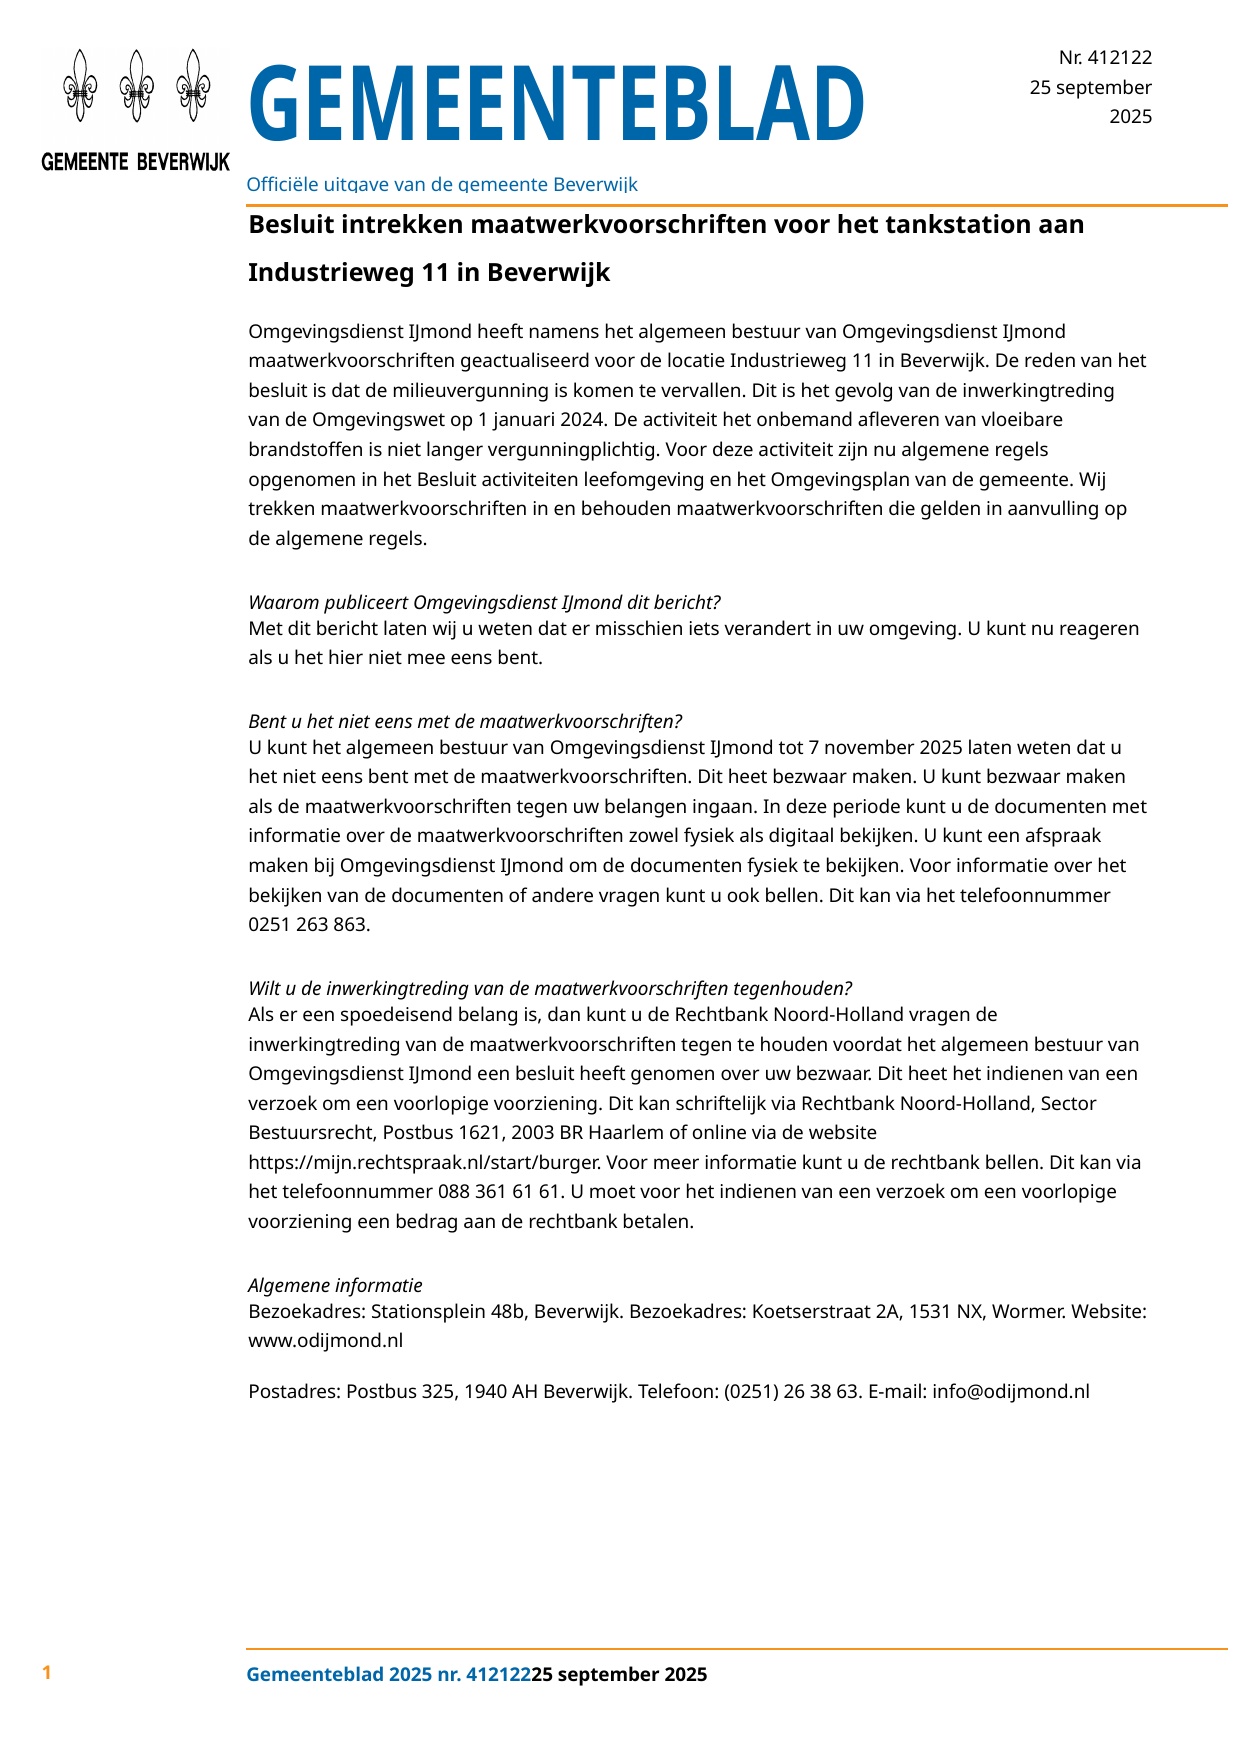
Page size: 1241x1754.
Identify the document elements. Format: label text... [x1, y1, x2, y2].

text Bent u het niet eens met de maatwerkvoorschriften? [248, 708, 1152, 734]
text Algemene informatie [248, 1272, 1152, 1298]
picture [41, 47, 231, 172]
text Wilt u de inwerkingtreding van de maatwerkvoorschriften tegenhouden? [248, 975, 1152, 1001]
text Besluit intrekken maatwerkvoorschriften voor het tankstation aan Industrieweg 11 in Beverwijk [248, 207, 1152, 288]
text Bezoekadres: Stationsplein 48b, Beverwijk. Bezoekadres: Koetserstraat 2A, 1531 NX, Wormer. Website: www.odijmond.nl [248, 1298, 1152, 1353]
text Omgevingsdienst IJmond heeft namens het algemeen bestuur van Omgevingsdienst IJmond maatwerkvoorschriften geactualiseerd voor de locatie Industrieweg 11 in Beverwijk. De reden van het besluit is dat de milieuvergunning is komen te vervallen. Dit is het gevolg van de inwerkingtreding van de Omgevingswet op 1 januari 2024. De activiteit het onbemand afleveren van vloeibare brandstoffen is niet langer vergunningplichtig. Voor deze activiteit zijn nu algemene regels opgenomen in het Besluit activiteiten leefomgeving en het Omgevingsplan van de gemeente. Wij trekken maatwerkvoorschriften in en behouden maatwerkvoorschriften die gelden in aanvulling op de algemene regels. [248, 318, 1152, 551]
text Waarom publiceert Omgevingsdienst IJmond dit bericht? [248, 589, 1152, 615]
text Postadres: Postbus 325, 1940 AH Beverwijk. Telefoon: (0251) 26 38 63. E-mail: info@odijmond.nl [248, 1378, 1152, 1404]
text U kunt het algemeen bestuur van Omgevingsdienst IJmond tot 7 november 2025 laten weten dat u het niet eens bent met de maatwerkvoorschriften. Dit heet bezwaar maken. U kunt bezwaar maken als de maatwerkvoorschriften tegen uw belangen ingaan. In deze periode kunt u de documenten met informatie over de maatwerkvoorschriften zowel fysiek als digitaal bekijken. U kunt een afspraak maken bij Omgevingsdienst IJmond om de documenten fysiek te bekijken. Voor informatie over het bekijken van de documenten of andere vragen kunt u ook bellen. Dit kan via het telefoonnummer 0251 263 863. [248, 734, 1152, 937]
text Met dit bericht laten wij u weten dat er misschien iets verandert in uw omgeving. U kunt nu reageren als u het hier niet mee eens bent. [248, 615, 1152, 670]
text Als er een spoedeisend belang is, dan kunt u de Rechtbank Noord-Holland vragen de inwerkingtreding van de maatwerkvoorschriften tegen te houden voordat het algemeen bestuur van Omgevingsdienst IJmond een besluit heeft genomen over uw bezwaar. Dit heet het indienen van een verzoek om een voorlopige voorziening. Dit kan schriftelijk via Rechtbank Noord-Holland, Sector Bestuursrecht, Postbus 1621, 2003 BR Haarlem of online via de website https://mijn.rechtspraak.nl/start/burger. Voor meer informatie kunt u de rechtbank bellen. Dit kan via het telefoonnummer 088 361 61 61. U moet voor het indienen van een verzoek om een voorlopige voorziening een bedrag aan de rechtbank betalen. [248, 1001, 1152, 1234]
